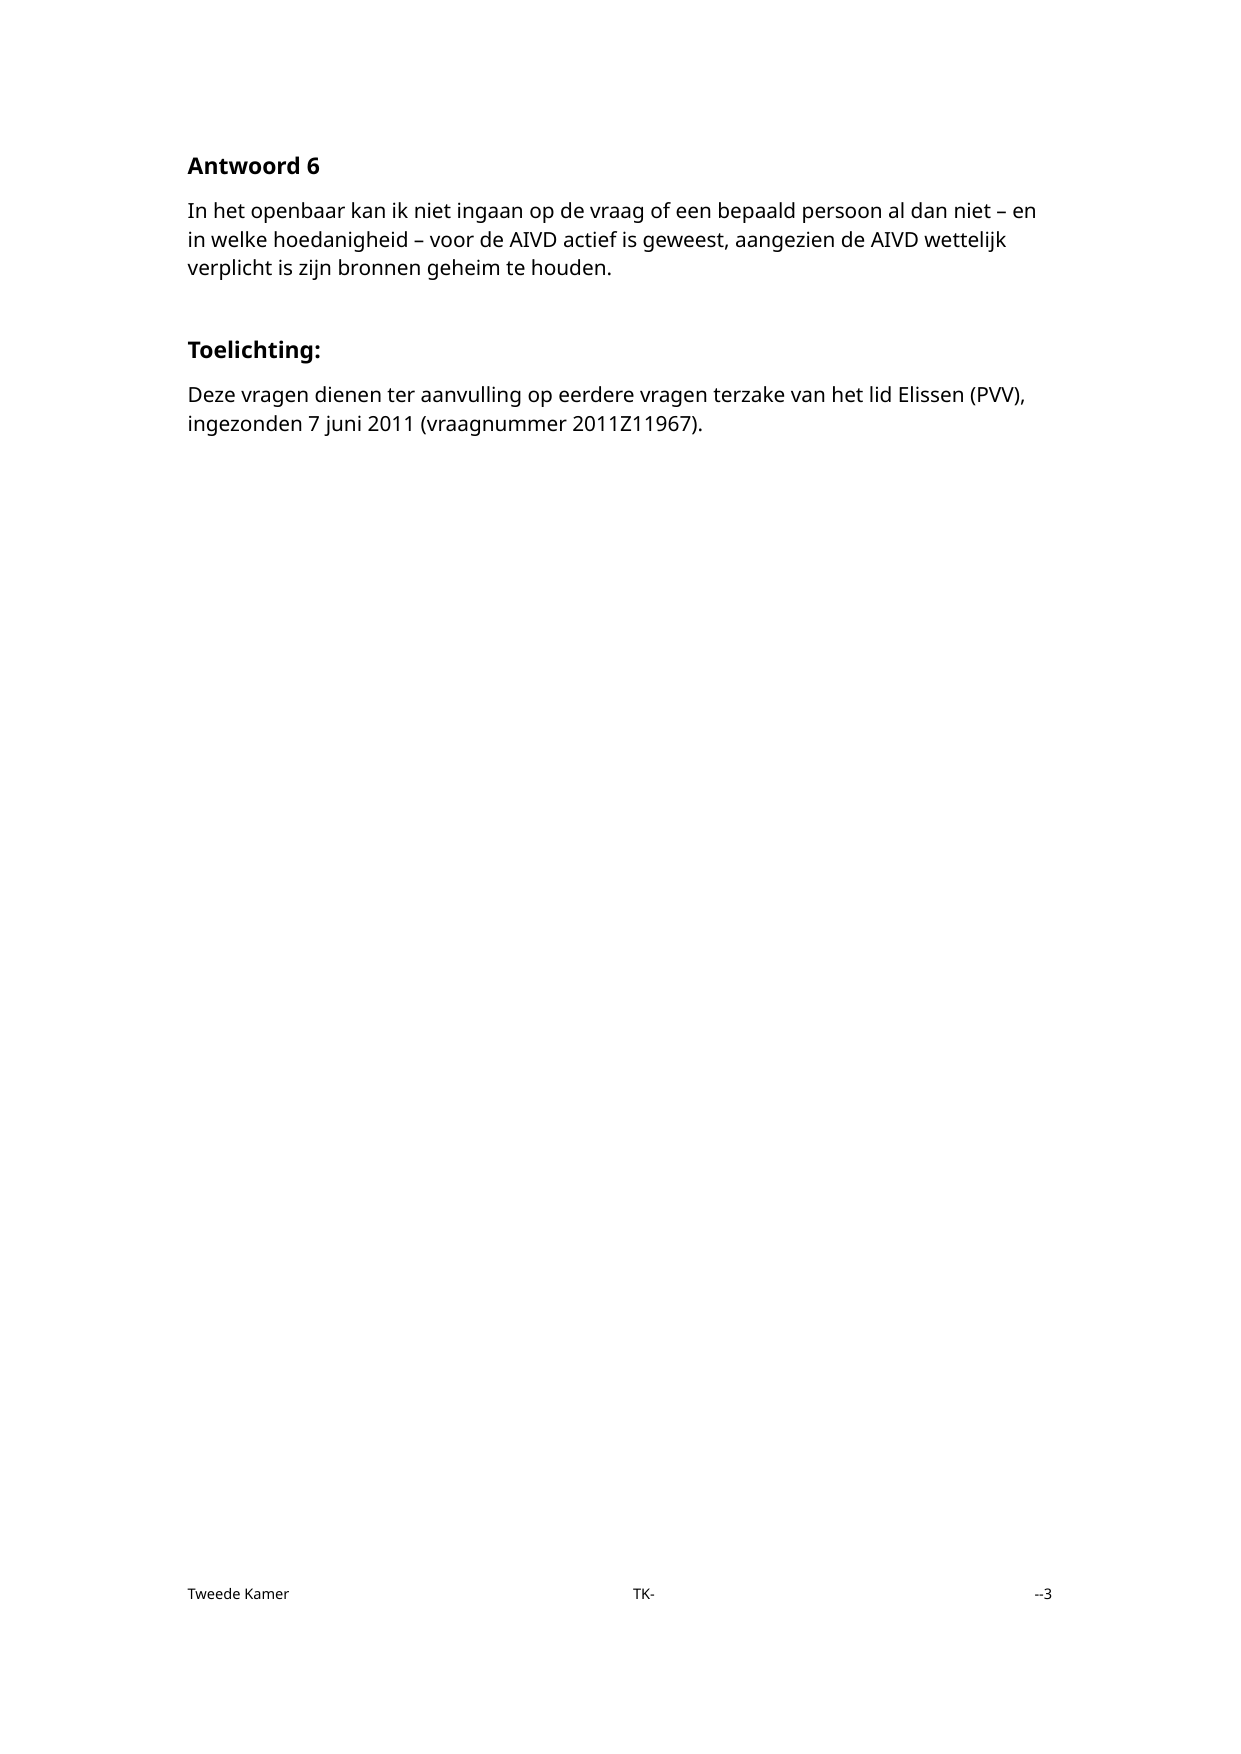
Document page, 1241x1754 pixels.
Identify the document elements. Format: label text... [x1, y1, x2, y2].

subtitle Toelichting: [187, 334, 1053, 365]
text Deze vragen dienen ter aanvulling op eerdere vragen terzake van het lid Elissen (PVV), ingezonden 7 juni 2011 (vraagnummer 2011Z11967). [187, 380, 1053, 437]
subtitle Antwoord 6 [187, 150, 1053, 181]
text In het openbaar kan ik niet ingaan op de vraag of een bepaald persoon al dan niet – en in welke hoedanigheid – voor de AIVD actief is geweest, aangezien de AIVD wettelijk verplicht is zijn bronnen geheim te houden. [187, 196, 1053, 282]
